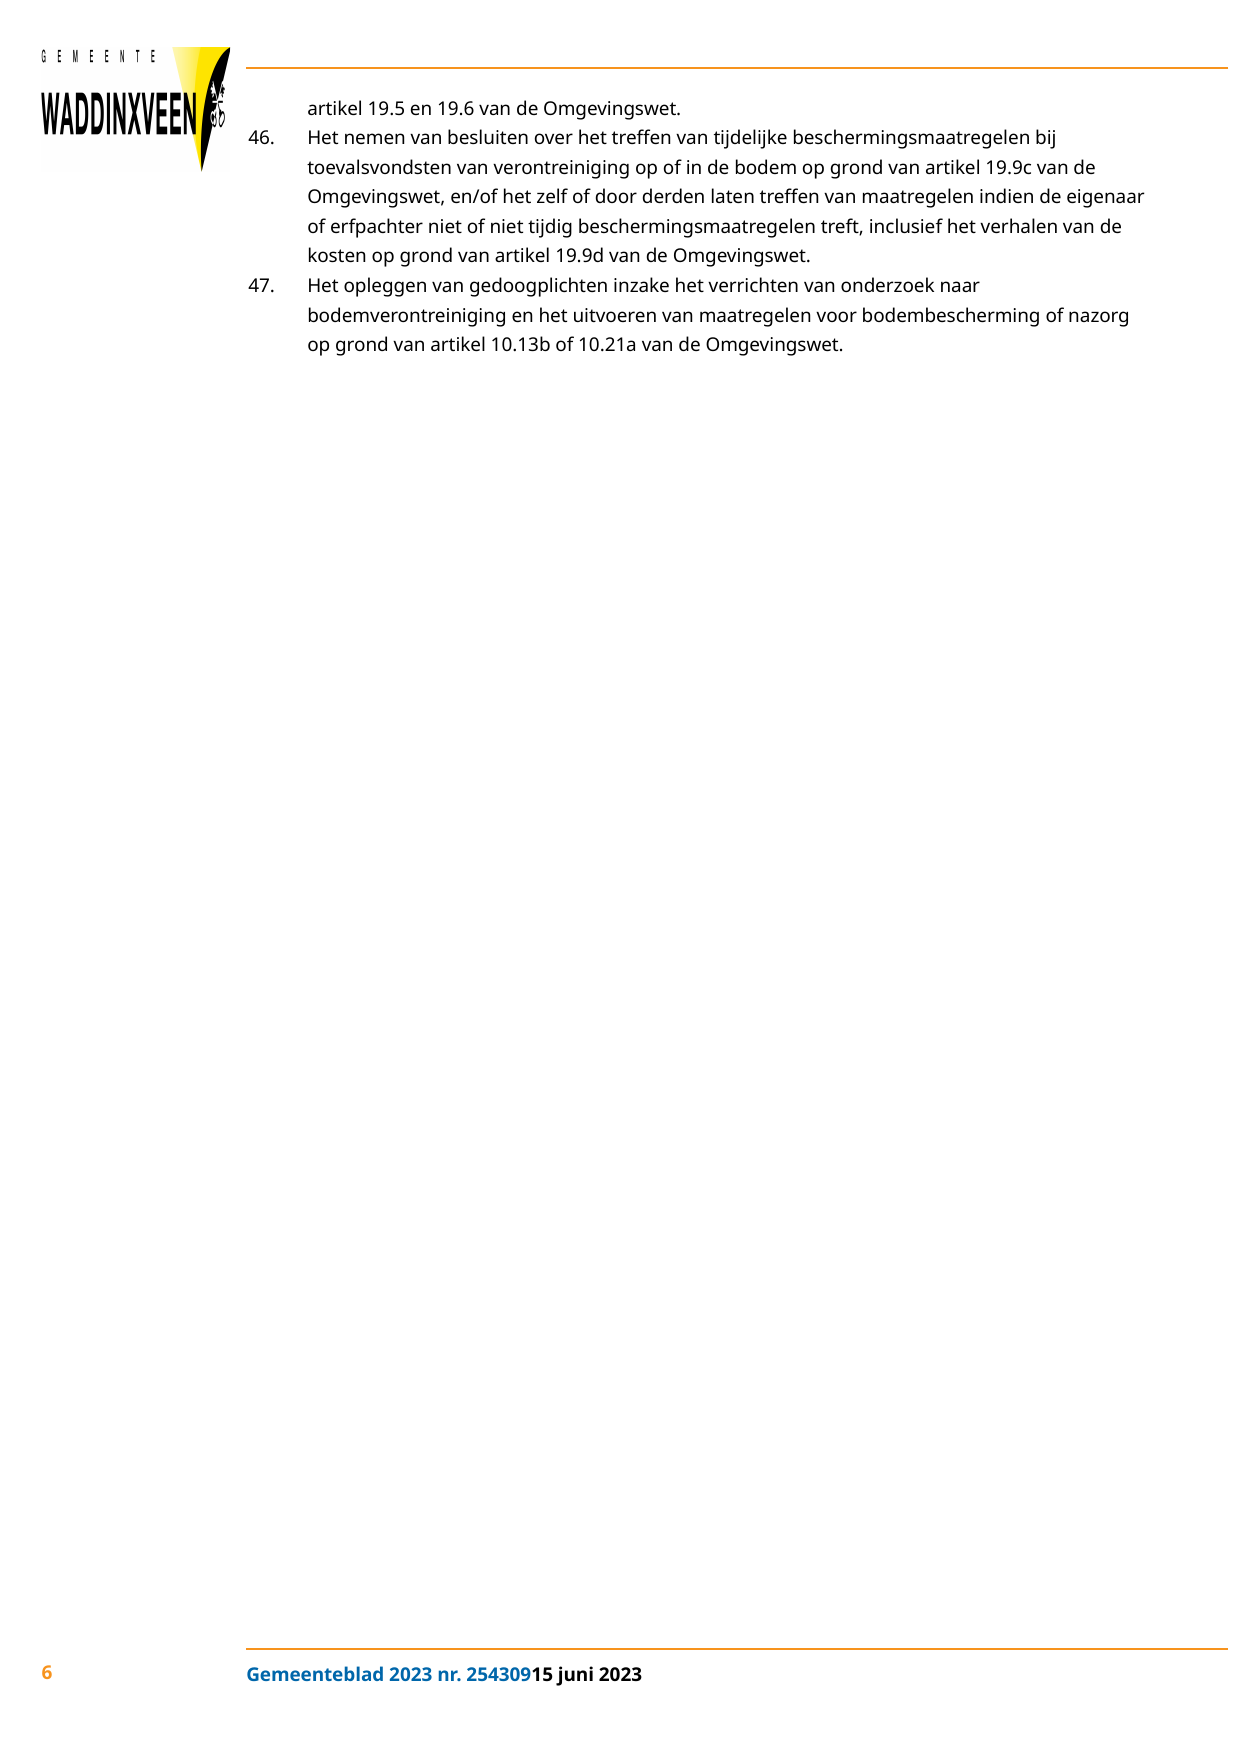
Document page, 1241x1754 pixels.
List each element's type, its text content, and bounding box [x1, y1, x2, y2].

list artikel 19.5 en 19.6 van de Omgevingswet. [248, 95, 1152, 121]
list Het opleggen van gedoogplichten inzake het verrichten van onderzoek naar bodemverontreiniging en het uitvoeren van maatregelen voor bodembescherming of nazorg op grond van artikel 10.13b of 10.21a van de Omgevingswet. [248, 272, 1152, 357]
list Het nemen van besluiten over het treffen van tijdelijke beschermingsmaatregelen bij toevalsvondsten van verontreiniging op of in de bodem op grond van artikel 19.9c van de Omgevingswet, en/of het zelf of door derden laten treffen van maatregelen indien de eigenaar of erfpachter niet of niet tijdig beschermingsmaatregelen treft, inclusief het verhalen van de kosten op grond van artikel 19.9d van de Omgevingswet. [248, 124, 1152, 268]
picture [41, 47, 231, 172]
